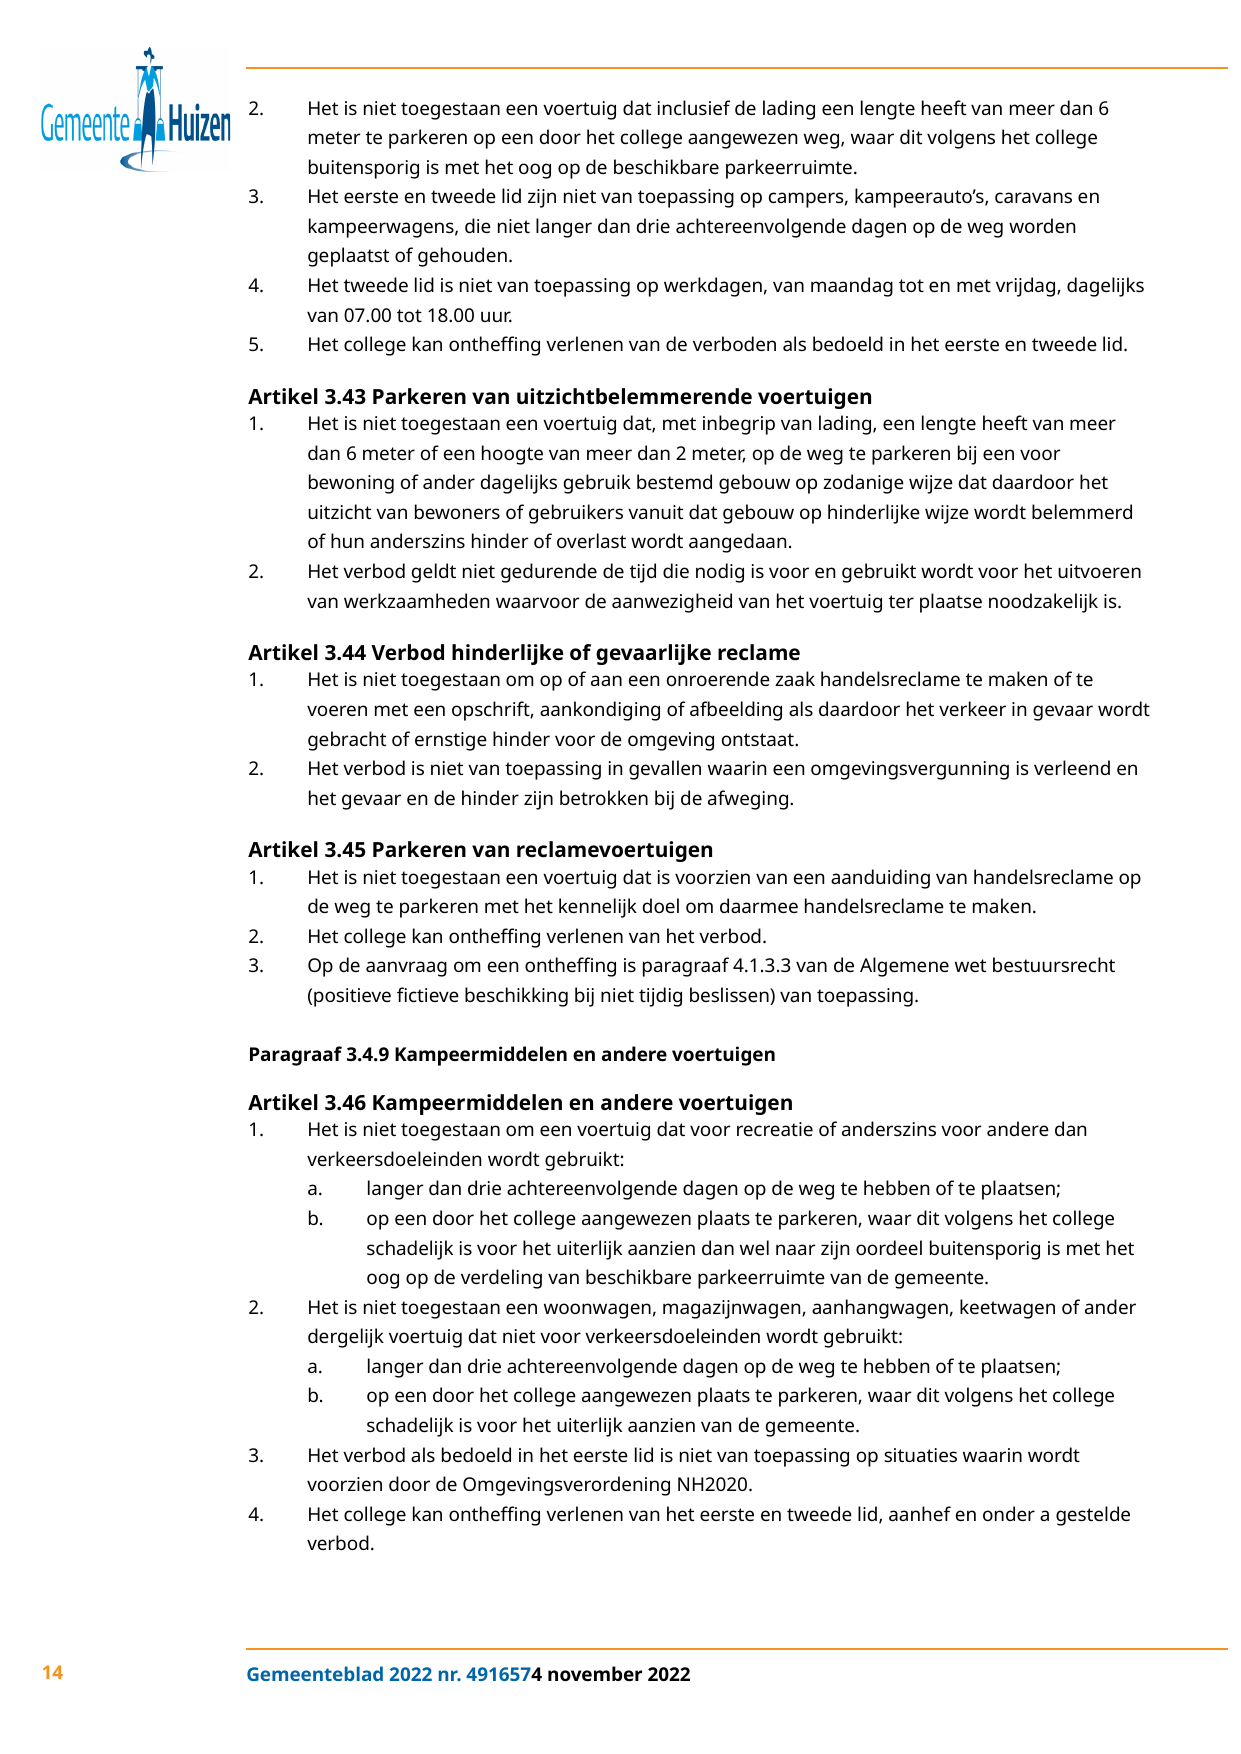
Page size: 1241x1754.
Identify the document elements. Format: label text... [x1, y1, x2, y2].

list Het eerste en tweede lid zijn niet van toepassing op campers, kampeerauto’s, caravans en kampeerwagens, die niet langer dan drie achtereenvolgende dagen op de weg worden geplaatst of gehouden. [248, 183, 1152, 268]
list Het verbod geldt niet gedurende de tijd die nodig is voor en gebruikt wordt voor het uitvoeren van werkzaamheden waarvoor de aanwezigheid van het voertuig ter plaatse noodzakelijk is. [248, 558, 1152, 613]
picture [41, 47, 231, 172]
list Het is niet toegestaan om een voertuig dat voor recreatie of anderszins voor andere dan verkeersdoeleinden wordt gebruikt: [248, 1116, 1152, 1172]
list langer dan drie achtereenvolgende dagen op de weg te hebben of te plaatsen; [307, 1176, 1152, 1201]
list Het verbod is niet van toepassing in gevallen waarin een omgevingsvergunning is verleend en het gevaar en de hinder zijn betrokken bij de afweging. [248, 755, 1152, 811]
text Artikel 3.46 Kampeermiddelen en andere voertuigen [248, 1088, 1152, 1116]
list Het college kan ontheffing verlenen van de verboden als bedoeld in het eerste en tweede lid. [248, 331, 1152, 357]
list Het is niet toegestaan een woonwagen, magazijnwagen, aanhangwagen, keetwagen of ander dergelijk voertuig dat niet voor verkeersdoeleinden wordt gebruikt: [248, 1294, 1152, 1349]
list Het is niet toegestaan een voertuig dat inclusief de lading een lengte heeft van meer dan 6 meter te parkeren op een door het college aangewezen weg, waar dit volgens het college buitensporig is met het oog op de beschikbare parkeerruimte. [248, 95, 1152, 180]
list Het is niet toegestaan een voertuig dat is voorzien van een aanduiding van handelsreclame op de weg te parkeren met het kennelijk doel om daarmee handelsreclame te maken. [248, 864, 1152, 919]
list langer dan drie achtereenvolgende dagen op de weg te hebben of te plaatsen; [307, 1353, 1152, 1379]
list Het college kan ontheffing verlenen van het eerste en tweede lid, aanhef en onder a gestelde verbod. [248, 1501, 1152, 1556]
list op een door het college aangewezen plaats te parkeren, waar dit volgens het college schadelijk is voor het uiterlijk aanzien van de gemeente. [307, 1383, 1152, 1438]
text Artikel 3.44 Verbod hinderlijke of gevaarlijke reclame [248, 638, 1152, 667]
text Artikel 3.43 Parkeren van uitzichtbelemmerende voertuigen [248, 382, 1152, 410]
list Het college kan ontheffing verlenen van het verbod. [248, 923, 1152, 949]
text Paragraaf 3.4.9 Kampeermiddelen en andere voertuigen [248, 1041, 1152, 1067]
list Het is niet toegestaan om op of aan een onroerende zaak handelsreclame te maken of te voeren met een opschrift, aankondiging of afbeelding als daardoor het verkeer in gevaar wordt gebracht of ernstige hinder voor de omgeving ontstaat. [248, 667, 1152, 752]
list Op de aanvraag om een ontheffing is paragraaf 4.1.3.3 van de Algemene wet bestuursrecht (positieve fictieve beschikking bij niet tijdig beslissen) van toepassing. [248, 953, 1152, 1008]
text Artikel 3.45 Parkeren van reclamevoertuigen [248, 835, 1152, 864]
list Het tweede lid is niet van toepassing op werkdagen, van maandag tot en met vrijdag, dagelijks van 07.00 tot 18.00 uur. [248, 272, 1152, 328]
list Het is niet toegestaan een voertuig dat, met inbegrip van lading, een lengte heeft van meer dan 6 meter of een hoogte van meer dan 2 meter, op de weg te parkeren bij een voor bewoning of ander dagelijks gebruik bestemd gebouw op zodanige wijze dat daardoor het uitzicht van bewoners of gebruikers vanuit dat gebouw op hinderlijke wijze wordt belemmerd of hun anderszins hinder of overlast wordt aangedaan. [248, 410, 1152, 554]
list op een door het college aangewezen plaats te parkeren, waar dit volgens het college schadelijk is voor het uiterlijk aanzien dan wel naar zijn oordeel buitensporig is met het oog op de verdeling van beschikbare parkeerruimte van de gemeente. [307, 1205, 1152, 1290]
list Het verbod als bedoeld in het eerste lid is niet van toepassing op situaties waarin wordt voorzien door de Omgevingsverordening NH2020. [248, 1442, 1152, 1497]
